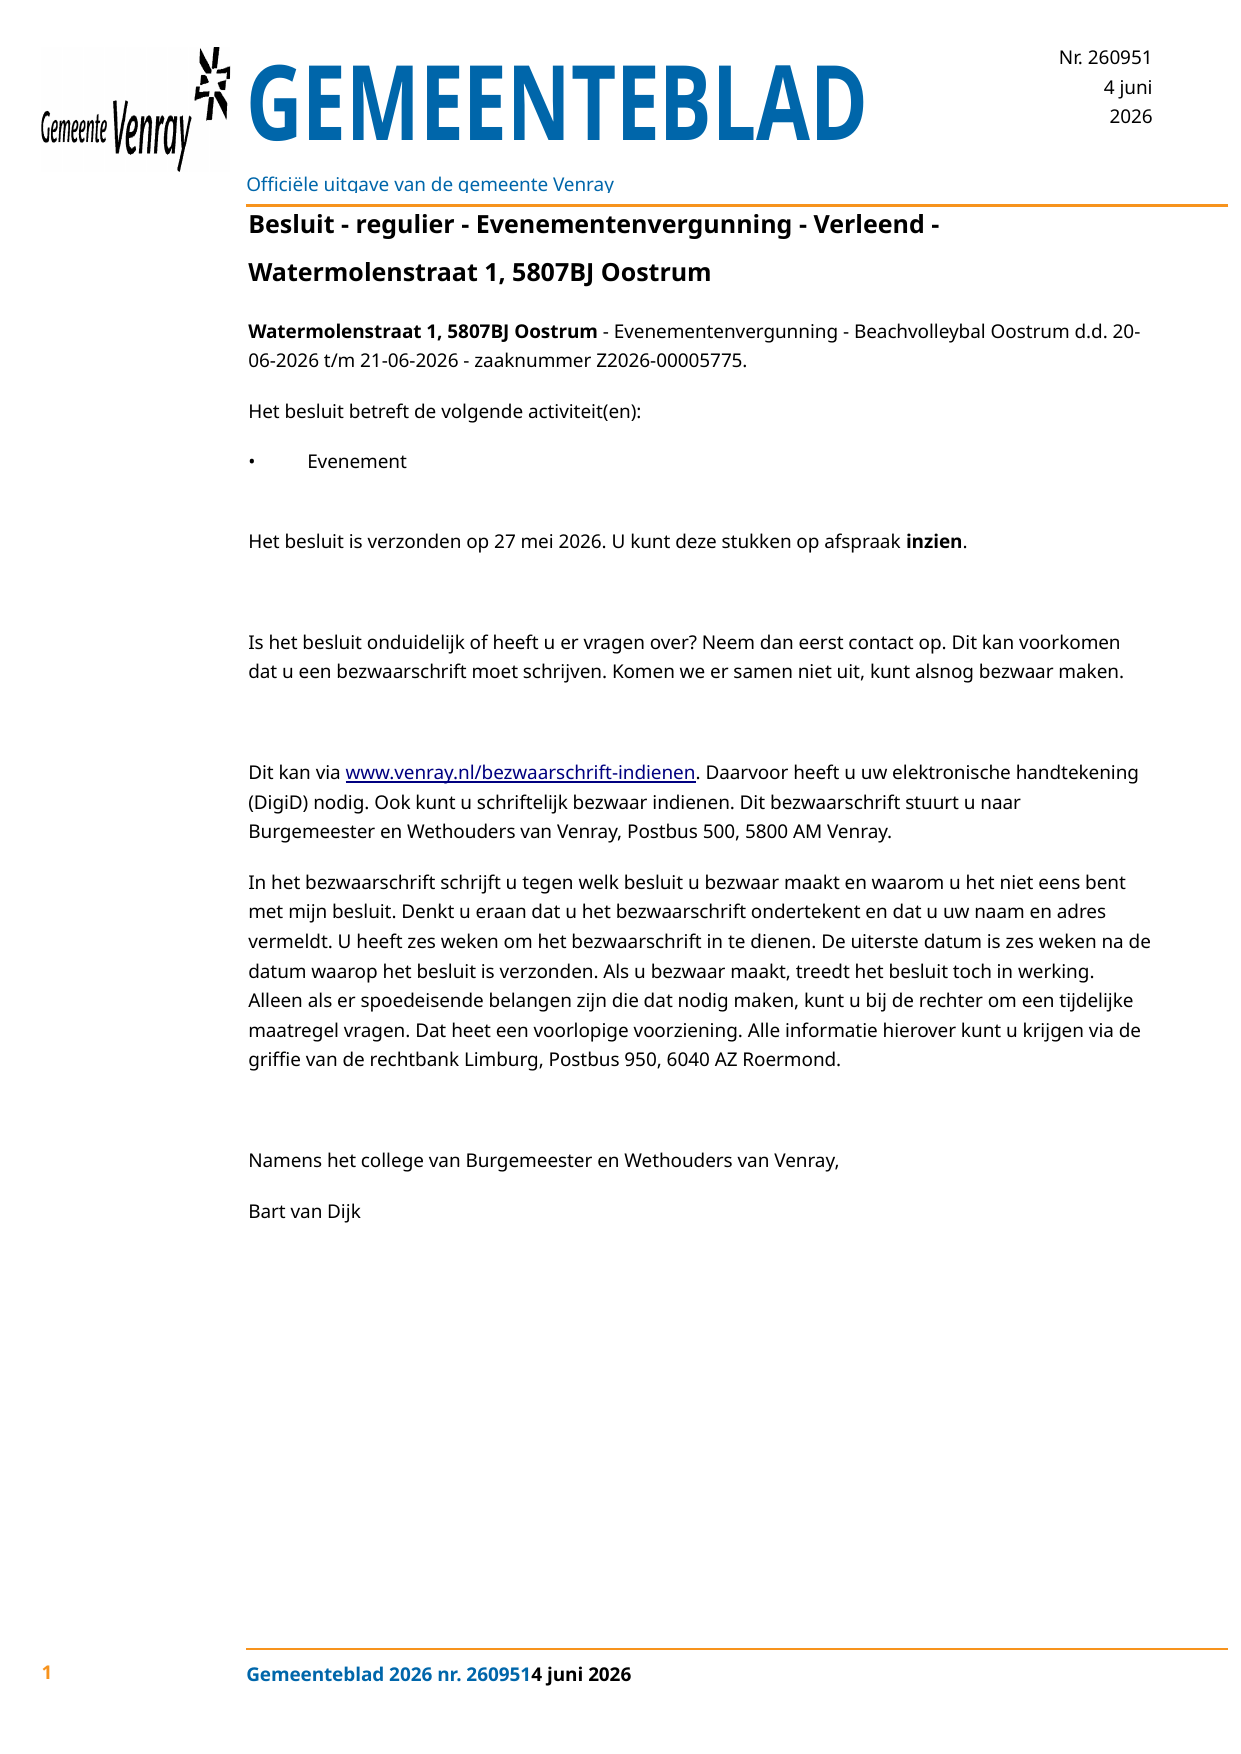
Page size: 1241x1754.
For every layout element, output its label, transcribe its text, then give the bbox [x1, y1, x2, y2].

text Namens het college van Burgemeester en Wethouders van Venray, [248, 1147, 1152, 1173]
text Het besluit betreft de volgende activiteit(en): [248, 398, 1152, 424]
picture [41, 47, 231, 172]
text Watermolenstraat 1, 5807BJ Oostrum - Evenementenvergunning - Beachvolleybal Oostrum d.d. 20-06-2026 t/m 21-06-2026 - zaaknummer Z2026-00005775. [248, 318, 1152, 373]
text In het bezwaarschrift schrijft u tegen welk besluit u bezwaar maakt en waarom u het niet eens bent met mijn besluit. Denkt u eraan dat u het bezwaarschrift ondertekent en dat u uw naam en adres vermeldt. U heeft zes weken om het bezwaarschrift in te dienen. De uiterste datum is zes weken na de datum waarop het besluit is verzonden. Als u bezwaar maakt, treedt het besluit toch in werking. Alleen als er spoedeisende belangen zijn die dat nodig maken, kunt u bij de rechter om een tijdelijke maatregel vragen. Dat heet een voorlopige voorziening. Alle informatie hierover kunt u krijgen via de griffie van de rechtbank Limburg, Postbus 950, 6040 AZ Roermond. [248, 869, 1152, 1072]
text Het besluit is verzonden op 27 mei 2026. U kunt deze stukken op afspraak inzien. [248, 528, 1152, 554]
text Bart van Dijk [248, 1198, 1152, 1224]
text Dit kan via www.venray.nl/bezwaarschrift-indienen. Daarvoor heeft u uw elektronische handtekening (DigiD) nodig. Ook kunt u schriftelijk bezwaar indienen. Dit bezwaarschrift stuurt u naar Burgemeester en Wethouders van Venray, Postbus 500, 5800 AM Venray. [248, 759, 1152, 844]
text Besluit - regulier - Evenementenvergunning - Verleend - Watermolenstraat 1, 5807BJ Oostrum [248, 207, 1152, 288]
list Evenement [248, 448, 1152, 474]
text Is het besluit onduidelijk of heeft u er vragen over? Neem dan eerst contact op. Dit kan voorkomen dat u een bezwaarschrift moet schrijven. Komen we er samen niet uit, kunt alsnog bezwaar maken. [248, 629, 1152, 684]
